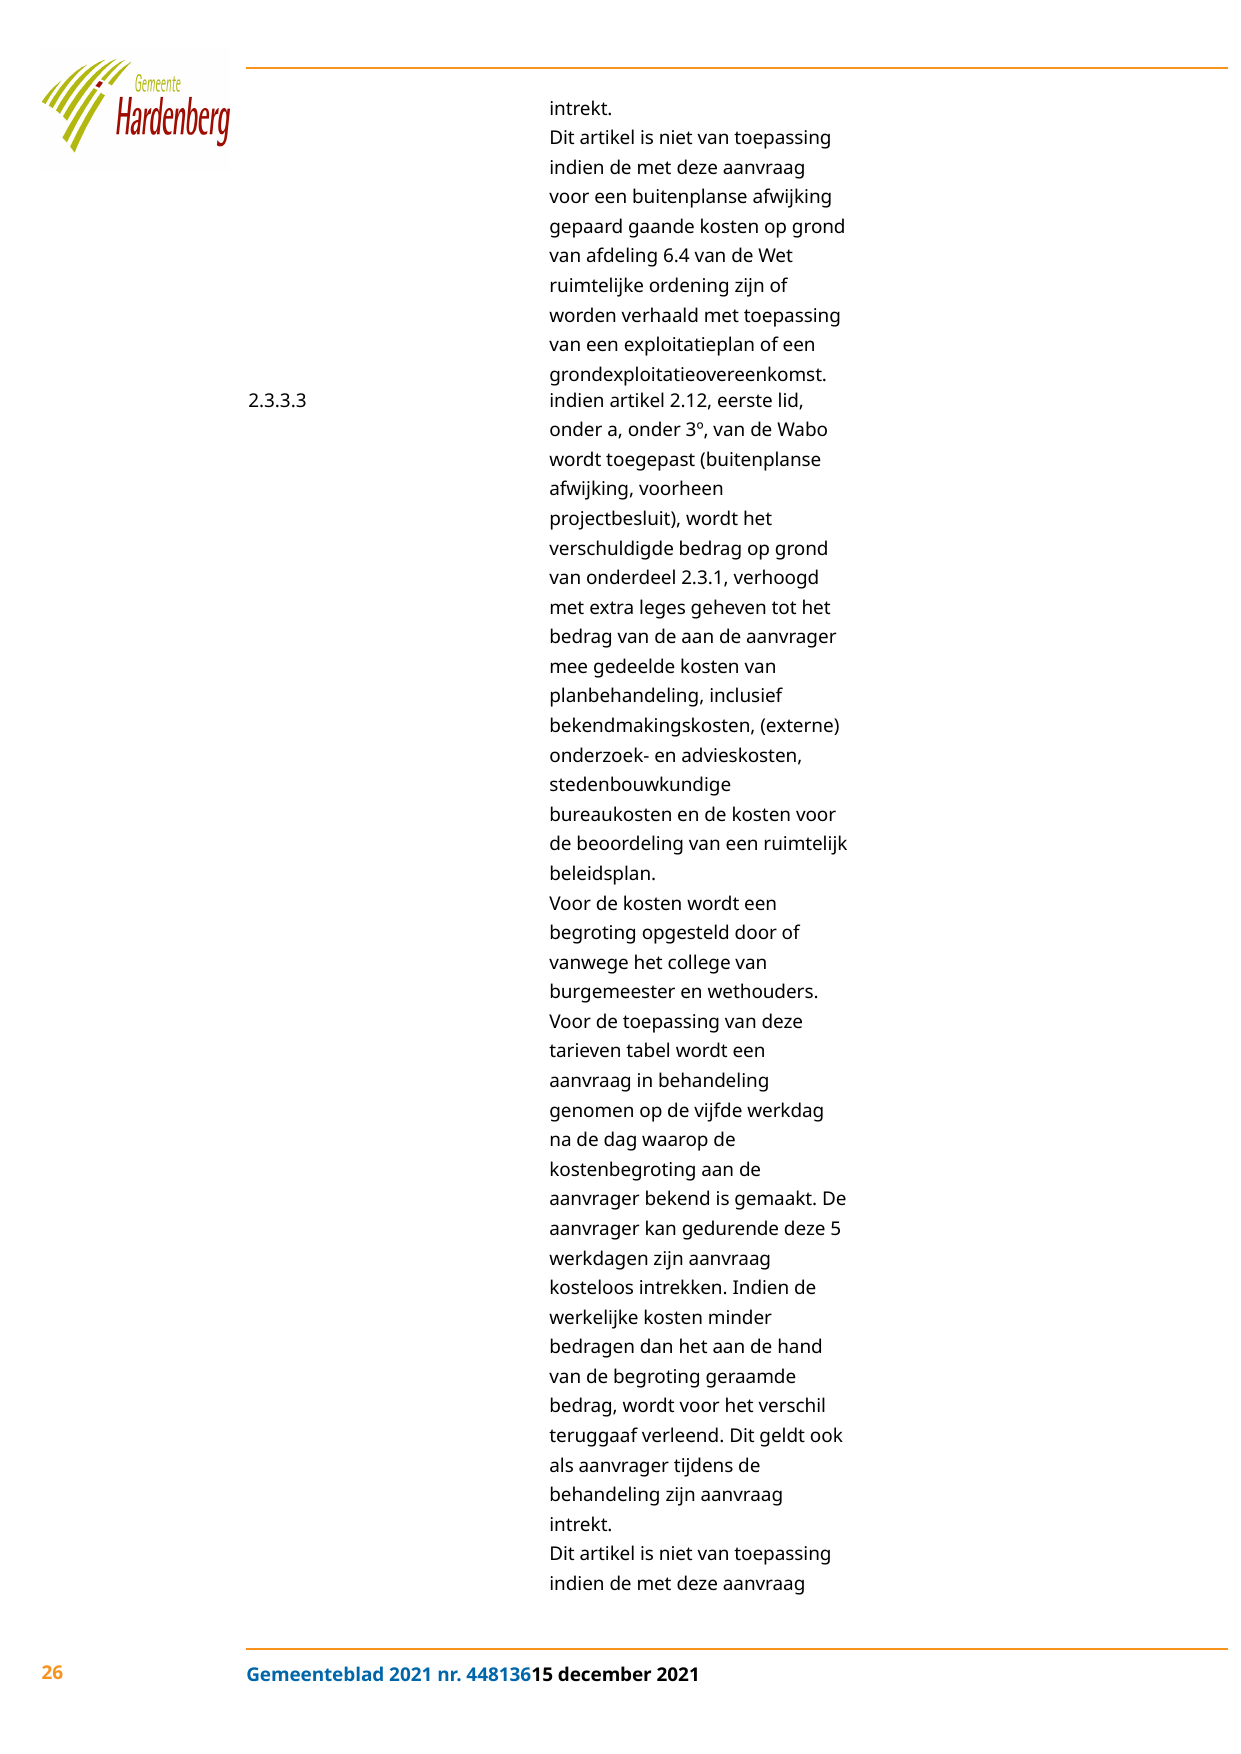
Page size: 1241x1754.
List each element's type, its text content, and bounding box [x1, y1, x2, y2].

table_cell [850, 387, 1152, 1596]
table_cell 2.3.3.3 [248, 387, 549, 1596]
table_cell indien artikel 2.12, eerste lid, onder a, onder 3º, van de Wabo wordt toegepast (buitenplanse afwijking, voorheen projectbesluit), wordt het verschuldigde bedrag op grond van onderdeel 2.3.1, verhoogd met extra leges geheven tot het bedrag van de aan de aanvrager mee gedeelde kosten van planbehandeling, inclusief bekendmakingskosten, (externe) onderzoek- en advieskosten, stedenbouwkundige bureaukosten en de kosten voor de beoordeling van een ruimtelijk beleidsplan. Voor de kosten wordt een begroting opgesteld door of vanwege het college van burgemeester en wethouders. Voor de toepassing van deze tarieven tabel wordt een aanvraag in behandeling genomen op de vijfde werkdag na de dag waarop de kostenbegroting aan de aanvrager bekend is gemaakt. De aanvrager kan gedurende deze 5 werkdagen zijn aanvraag kosteloos intrekken. Indien de werkelijke kosten minder bedragen dan het aan de hand van de begroting geraamde bedrag, wordt voor het verschil teruggaaf verleend. Dit geldt ook als aanvrager tijdens de behandeling zijn aanvraag intrekt. Dit artikel is niet van toepassing indien de met deze aanvraag [549, 387, 850, 1596]
table_cell intrekt. Dit artikel is niet van toepassing indien de met deze aanvraag voor een buitenplanse afwijking gepaard gaande kosten op grond van afdeling 6.4 van de Wet ruimtelijke ordening zijn of worden verhaald met toepassing van een exploitatieplan of een grondexploitatieovereenkomst. [549, 95, 850, 387]
picture [41, 47, 231, 172]
table_cell [850, 95, 1152, 387]
table_cell [248, 95, 549, 387]
